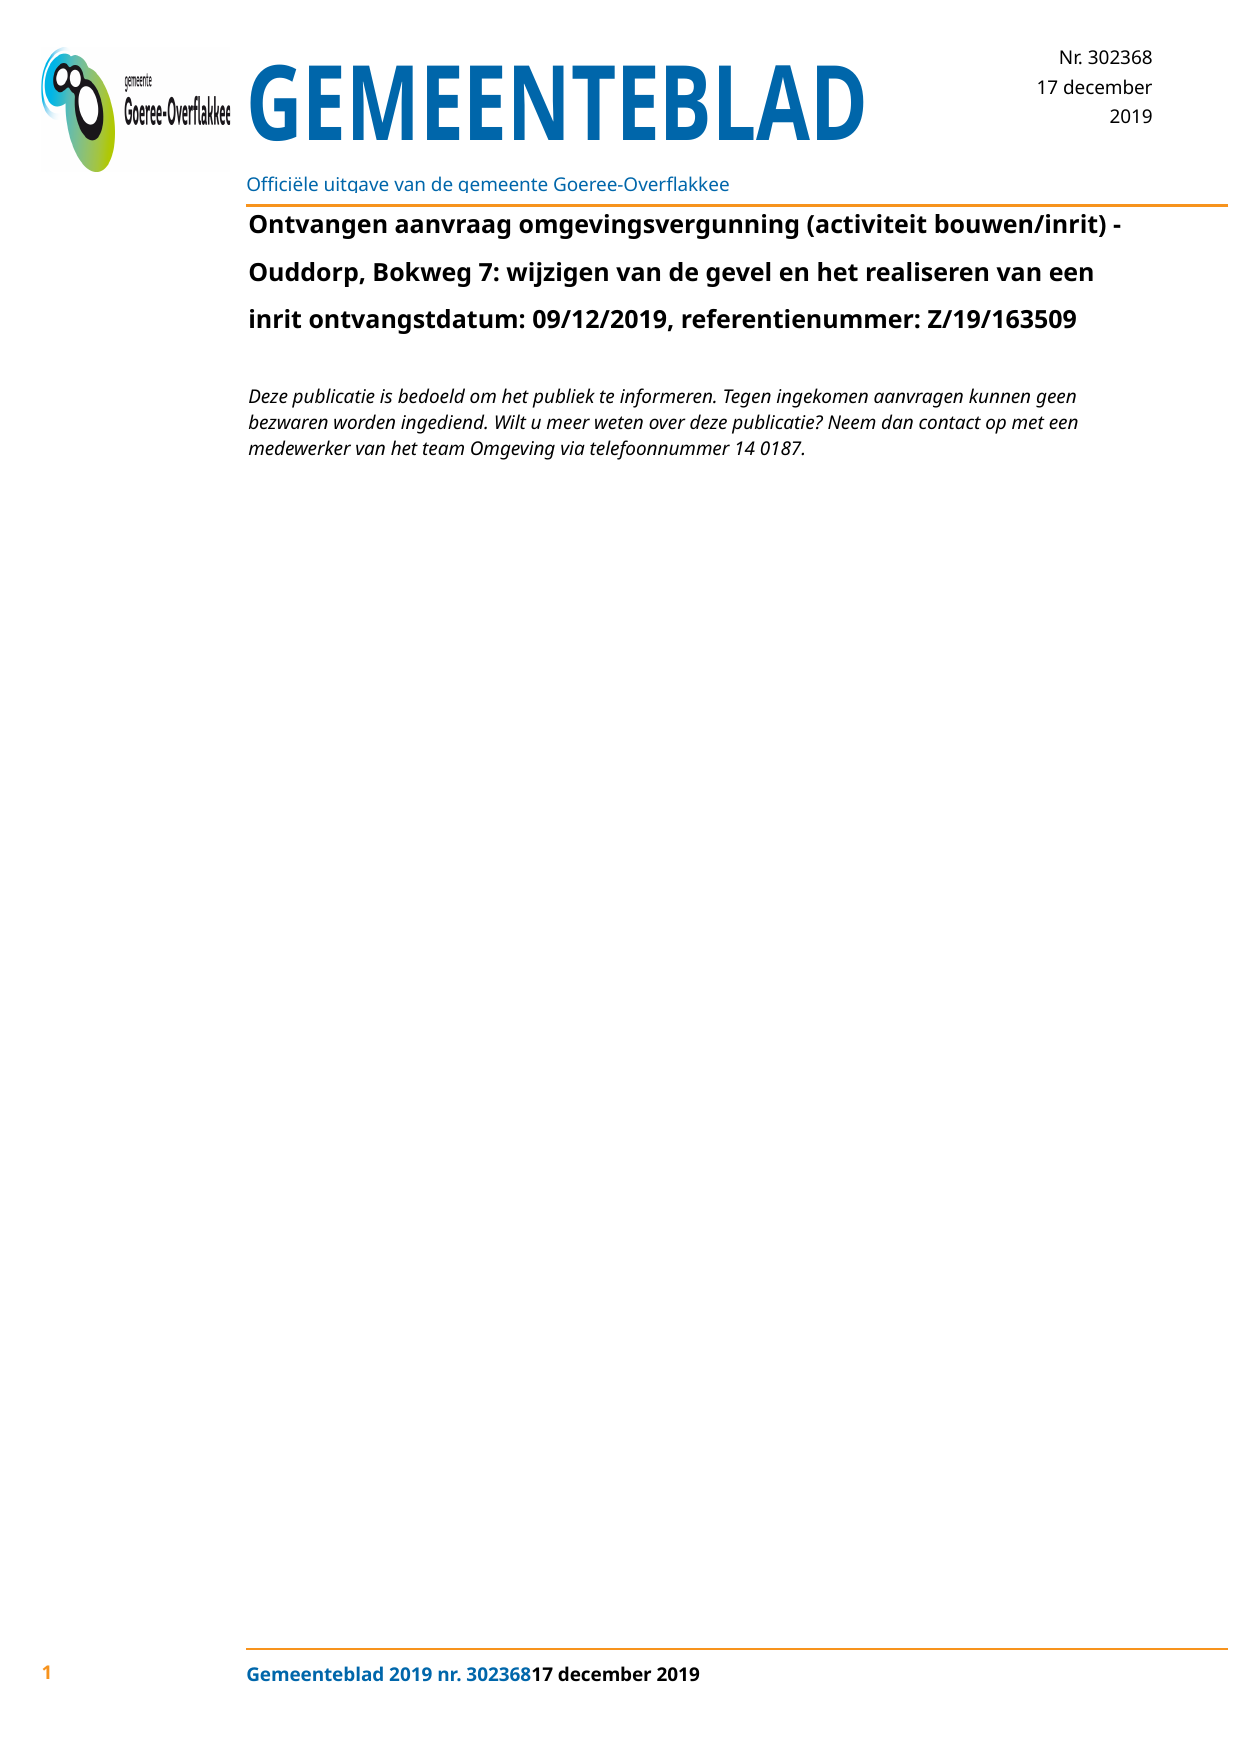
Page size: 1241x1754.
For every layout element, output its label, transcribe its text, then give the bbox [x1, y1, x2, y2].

picture [41, 47, 231, 172]
text Ontvangen aanvraag omgevingsvergunning (activiteit bouwen/inrit) - Ouddorp, Bokweg 7: wijzigen van de gevel en het realiseren van een inrit ontvangstdatum: 09/12/2019, referentienummer: Z/19/163509 [248, 207, 1152, 336]
text Deze publicatie is bedoeld om het publiek te informeren. Tegen ingekomen aanvragen kunnen geen bezwaren worden ingediend. Wilt u meer weten over deze publicatie? Neem dan contact op met een medewerker van het team Omgeving via telefoonnummer 14 0187. [248, 384, 1152, 461]
